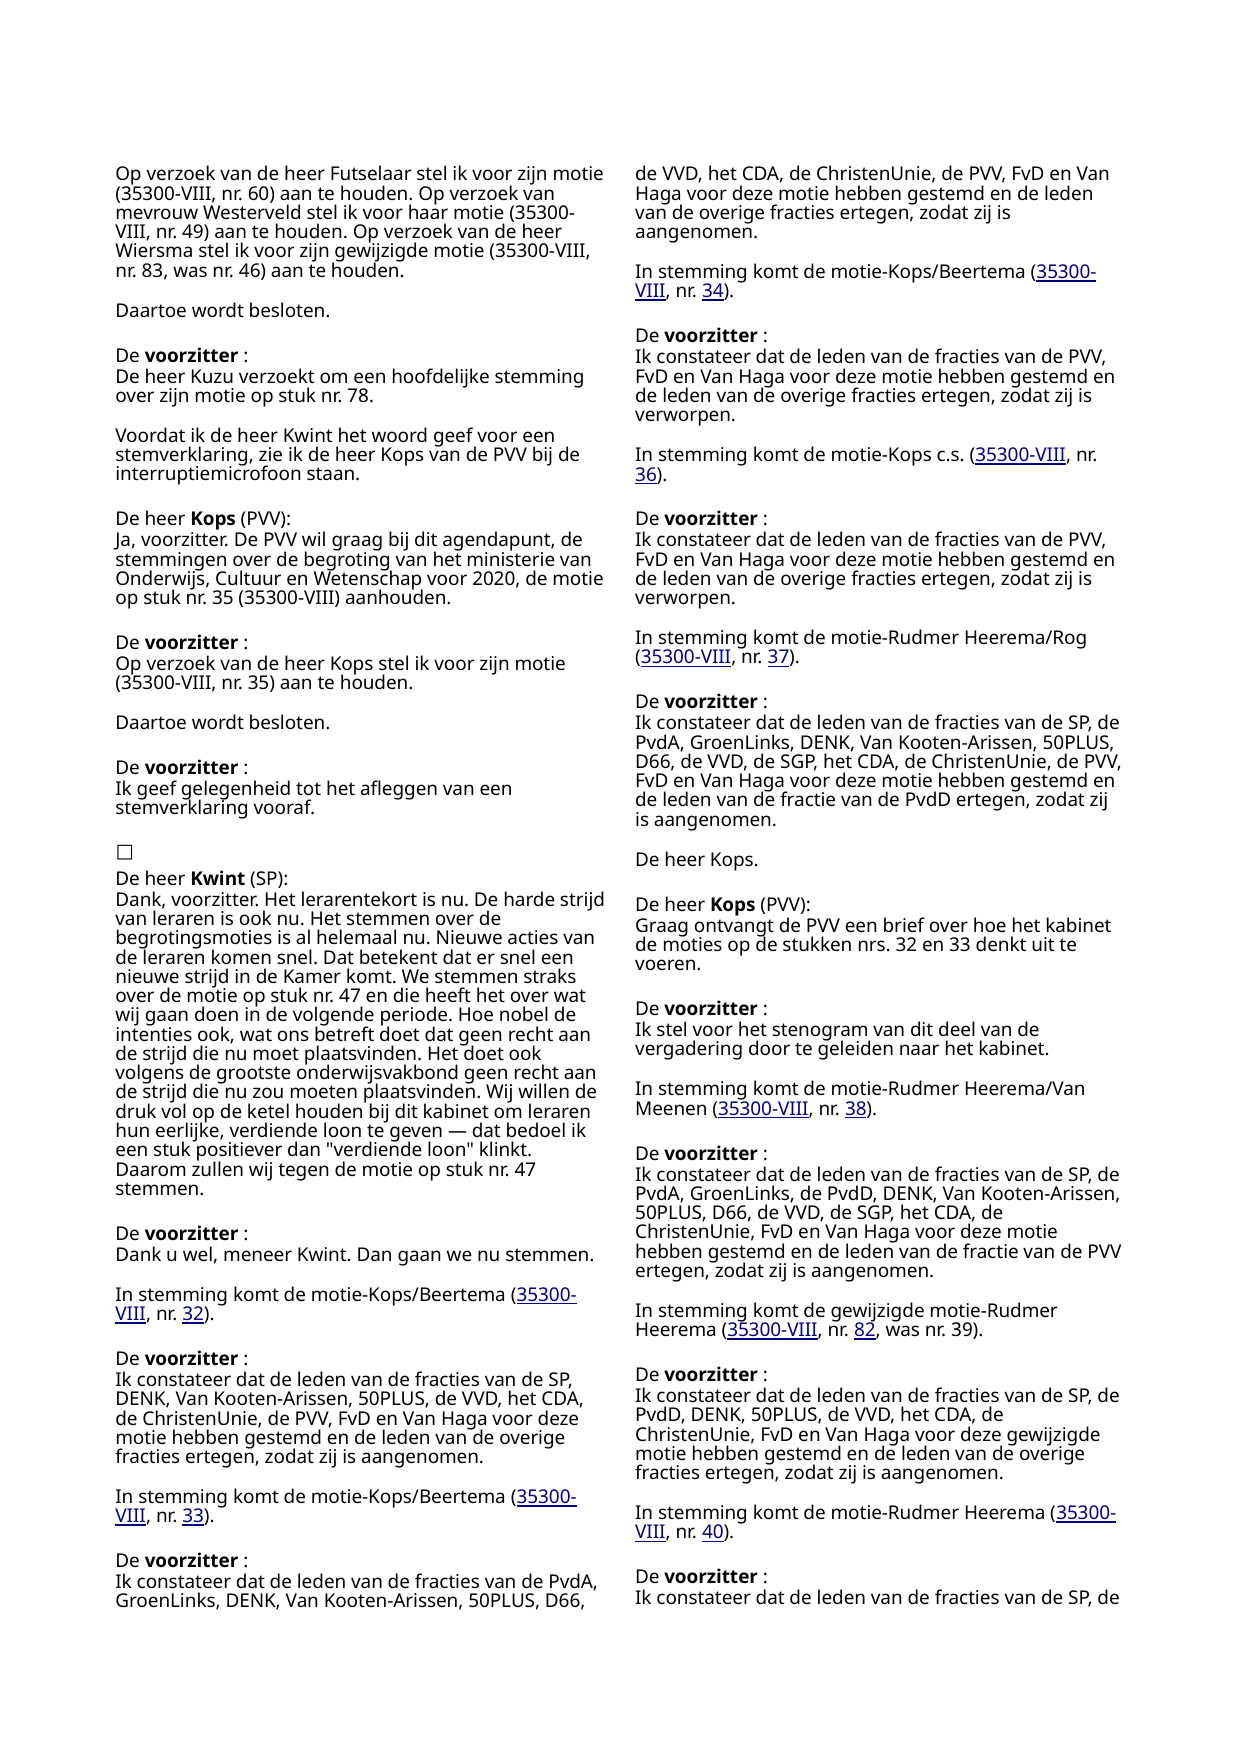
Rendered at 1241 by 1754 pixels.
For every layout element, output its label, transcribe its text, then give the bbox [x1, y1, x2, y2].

text De voorzitter : [115, 629, 605, 655]
text Graag ontvangt de PVV een brief over hoe het kabinet de moties op de stukken nrs. 32 en 33 denkt uit te voeren. [635, 917, 1125, 974]
text De voorzitter : [635, 995, 1125, 1021]
text In stemming komt de motie-Kops/Beertema (35300-VIII, nr. 33). [115, 1488, 605, 1527]
text Daartoe wordt besloten. [115, 714, 605, 733]
text De voorzitter : [635, 689, 1125, 714]
text In stemming komt de motie-Kops/Beertema (35300-VIII, nr. 32). [115, 1286, 605, 1324]
text Ik constateer dat de leden van de fracties van de SP, de PvdA, GroenLinks, de PvdD, DENK, Van Kooten-Arissen, 50PLUS, D66, de VVD, de SGP, het CDA, de ChristenUnie, FvD en Van Haga voor deze motie hebben gestemd en de leden van de fractie van de PVV ertegen, zodat zij is aangenomen. [635, 1166, 1125, 1281]
text de VVD, het CDA, de ChristenUnie, de PVV, FvD en Van Haga voor deze motie hebben gestemd en de leden van de overige fracties ertegen, zodat zij is aangenomen. [635, 165, 1125, 242]
text De voorzitter : [635, 1564, 1125, 1589]
text In stemming komt de motie-Rudmer Heerema (35300-VIII, nr. 40). [635, 1504, 1125, 1543]
text De heer Kwint (SP): [115, 865, 605, 891]
text In stemming komt de motie-Rudmer Heerema/Van Meenen (35300-VIII, nr. 38). [635, 1080, 1125, 1119]
text Daartoe wordt besloten. [115, 302, 605, 321]
text Ik constateer dat de leden van de fracties van de PVV, FvD en Van Haga voor deze motie hebben gestemd en de leden van de overige fracties ertegen, zodat zij is verworpen. [635, 348, 1125, 425]
text Ik constateer dat de leden van de fracties van de SP, DENK, Van Kooten-Arissen, 50PLUS, de VVD, het CDA, de ChristenUnie, de PVV, FvD en Van Haga voor deze motie hebben gestemd en de leden van de overige fracties ertegen, zodat zij is aangenomen. [115, 1371, 605, 1467]
text Voordat ik de heer Kwint het woord geef voor een stemverklaring, zie ik de heer Kops van de PVV bij de interruptiemicrofoon staan. [115, 427, 605, 485]
text De voorzitter : [635, 323, 1125, 348]
text Op verzoek van de heer Futselaar stel ik voor zijn motie (35300-VIII, nr. 60) aan te houden. Op verzoek van mevrouw Westerveld stel ik voor haar motie (35300-VIII, nr. 49) aan te houden. Op verzoek van de heer Wiersma stel ik voor zijn gewijzigde motie (35300-VIII, nr. 83, was nr. 46) aan te houden. [115, 165, 605, 281]
text Ja, voorzitter. De PVV wil graag bij dit agendapunt, de stemmingen over de begroting van het ministerie van Onderwijs, Cultuur en Wetenschap voor 2020, de motie op stuk nr. 35 (35300-VIII) aanhouden. [115, 531, 605, 608]
text Dank, voorzitter. Het lerarentekort is nu. De harde strijd van leraren is ook nu. Het stemmen over de begrotingsmoties is al helemaal nu. Nieuwe acties van de leraren komen snel. Dat betekent dat er snel een nieuwe strijd in de Kamer komt. We stemmen straks over de motie op stuk nr. 47 en die heeft het over wat wij gaan doen in de volgende periode. Hoe nobel de intenties ook, wat ons betreft doet dat geen recht aan de strijd die nu moet plaatsvinden. Het doet ook volgens de grootste onderwijsvakbond geen recht aan de strijd die nu zou moeten plaatsvinden. Wij willen de druk vol op de ketel houden bij dit kabinet om leraren hun eerlijke, verdiende loon te geven — dat bedoel ik een stuk positiever dan "verdiende loon" klinkt. Daarom zullen wij tegen de motie op stuk nr. 47 stemmen. [115, 891, 605, 1199]
text Ik constateer dat de leden van de fracties van de PvdA, GroenLinks, DENK, Van Kooten-Arissen, 50PLUS, D66, [115, 1573, 605, 1612]
text Ik geef gelegenheid tot het afleggen van een stemverklaring vooraf. [115, 780, 605, 818]
text De heer Kops. [635, 851, 1125, 870]
text De voorzitter : [115, 1547, 605, 1573]
text De heer Kops (PVV): [635, 891, 1125, 917]
text ⬜ [115, 839, 605, 865]
text De heer Kuzu verzoekt om een hoofdelijke stemming over zijn motie op stuk nr. 78. [115, 368, 605, 406]
text Dank u wel, meneer Kwint. Dan gaan we nu stemmen. [115, 1246, 605, 1265]
text Ik constateer dat de leden van de fracties van de SP, de [635, 1589, 1125, 1609]
text Ik constateer dat de leden van de fracties van de SP, de PvdD, DENK, 50PLUS, de VVD, het CDA, de ChristenUnie, FvD en Van Haga voor deze gewijzigde motie hebben gestemd en de leden van de overige fracties ertegen, zodat zij is aangenomen. [635, 1387, 1125, 1483]
text De heer Kops (PVV): [115, 506, 605, 531]
text De voorzitter : [635, 1361, 1125, 1387]
text In stemming komt de gewijzigde motie-Rudmer Heerema (35300-VIII, nr. 82, was nr. 39). [635, 1302, 1125, 1341]
text Op verzoek van de heer Kops stel ik voor zijn motie (35300-VIII, nr. 35) aan te houden. [115, 655, 605, 693]
text Ik constateer dat de leden van de fracties van de PVV, FvD en Van Haga voor deze motie hebben gestemd en de leden van de overige fracties ertegen, zodat zij is verworpen. [635, 531, 1125, 608]
text De voorzitter : [115, 1220, 605, 1246]
text De voorzitter : [635, 1140, 1125, 1166]
text In stemming komt de motie-Kops c.s. (35300-VIII, nr. 36). [635, 446, 1125, 485]
text In stemming komt de motie-Rudmer Heerema/Rog (35300-VIII, nr. 37). [635, 629, 1125, 668]
text Ik stel voor het stenogram van dit deel van de vergadering door te geleiden naar het kabinet. [635, 1021, 1125, 1059]
text De voorzitter : [115, 754, 605, 780]
text De voorzitter : [635, 506, 1125, 531]
text In stemming komt de motie-Kops/Beertema (35300-VIII, nr. 34). [635, 263, 1125, 302]
text De voorzitter : [115, 342, 605, 368]
text Ik constateer dat de leden van de fracties van de SP, de PvdA, GroenLinks, DENK, Van Kooten-Arissen, 50PLUS, D66, de VVD, de SGP, het CDA, de ChristenUnie, de PVV, FvD en Van Haga voor deze motie hebben gestemd en de leden van de fractie van de PvdD ertegen, zodat zij is aangenomen. [635, 714, 1125, 830]
text De voorzitter : [115, 1345, 605, 1371]
